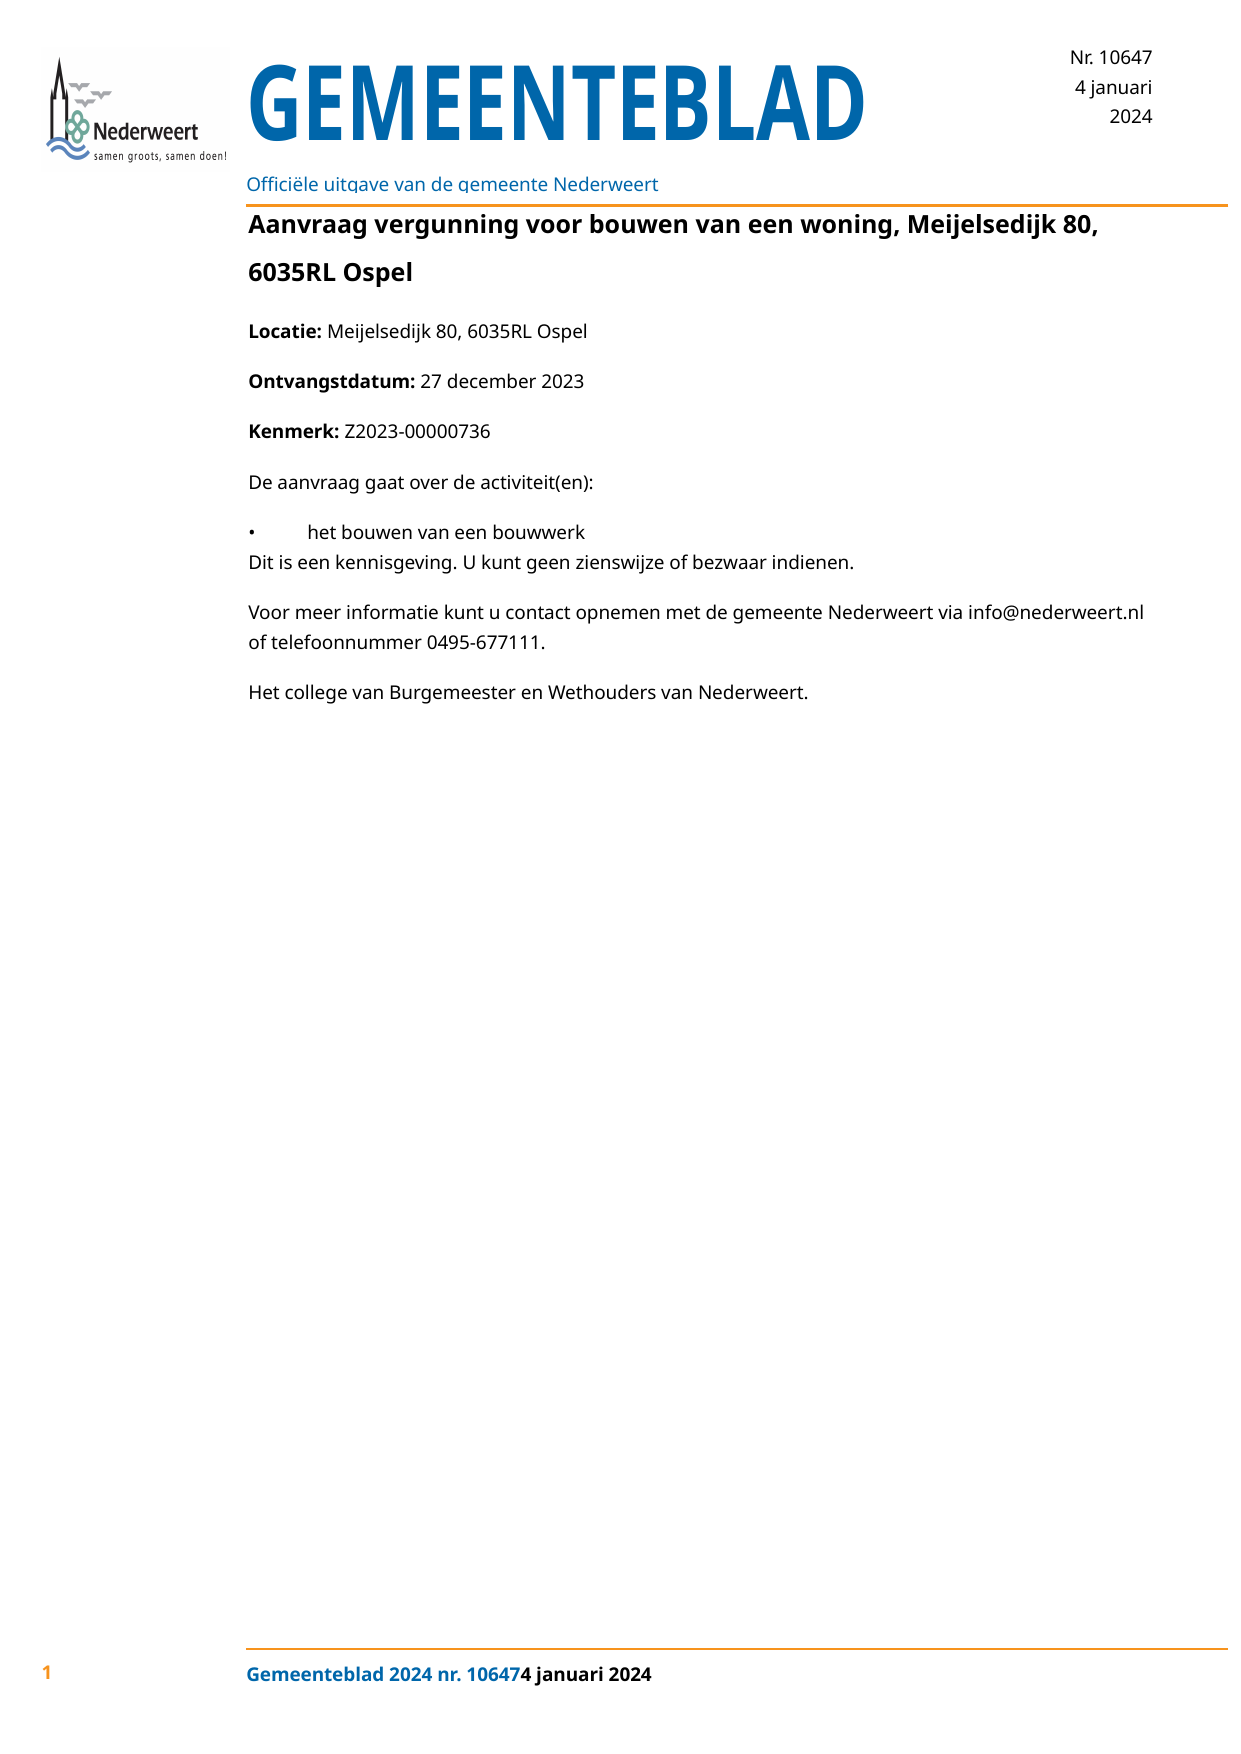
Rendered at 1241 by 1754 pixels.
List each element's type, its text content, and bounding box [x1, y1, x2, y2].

picture [41, 47, 231, 172]
text Ontvangstdatum: 27 december 2023 [248, 368, 1152, 394]
text Aanvraag vergunning voor bouwen van een woning, Meijelsedijk 80, 6035RL Ospel [248, 207, 1152, 288]
text Kenmerk: Z2023-00000736 [248, 419, 1152, 444]
text Locatie: Meijelsedijk 80, 6035RL Ospel [248, 318, 1152, 344]
text Voor meer informatie kunt u contact opnemen met de gemeente Nederweert via info@nederweert.nl of telefoonnummer 0495-677111. [248, 599, 1152, 655]
text De aanvraag gaat over de activiteit(en): [248, 469, 1152, 495]
text Het college van Burgemeester en Wethouders van Nederweert. [248, 679, 1152, 705]
text Dit is een kennisgeving. U kunt geen zienswijze of bezwaar indienen. [248, 549, 1152, 575]
list het bouwen van een bouwwerk [248, 519, 1152, 545]
